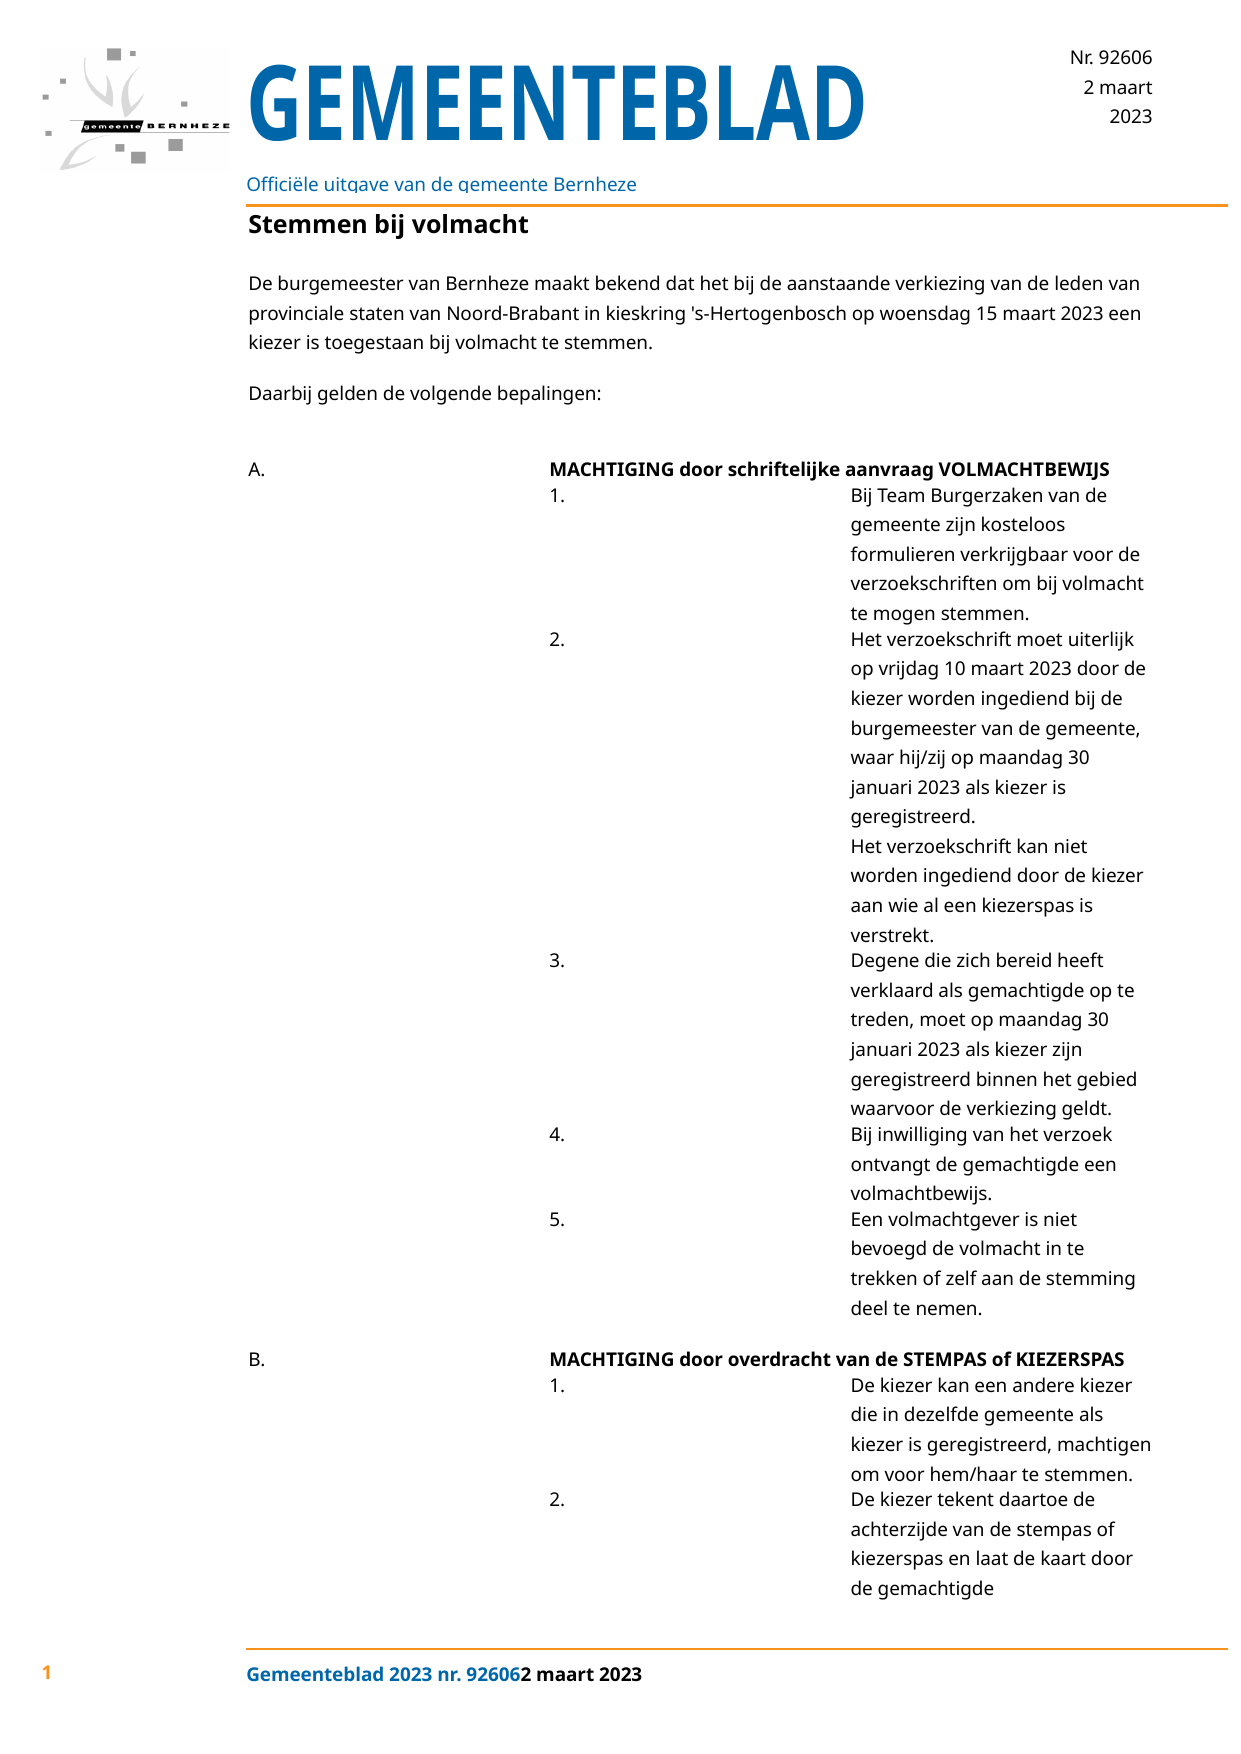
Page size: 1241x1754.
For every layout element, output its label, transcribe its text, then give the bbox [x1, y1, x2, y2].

table_header [850, 430, 1152, 456]
table_header [248, 430, 549, 456]
table_cell 2. [549, 626, 850, 947]
table_cell [248, 626, 549, 947]
table_cell [248, 1486, 549, 1601]
text De burgemeester van Bernheze maakt bekend dat het bij de aanstaande verkiezing van de leden van provinciale staten van Noord-Brabant in kieskring 's-Hertogenbosch op woensdag 15 maart 2023 een kiezer is toegestaan bij volmacht te stemmen. [248, 270, 1152, 355]
table_cell Het verzoekschrift moet uiterlijk op vrijdag 10 maart 2023 door de kiezer worden ingediend bij de burgemeester van de gemeente, waar hij/zij op maandag 30 januari 2023 als kiezer is geregistreerd. Het verzoekschrift kan niet worden ingediend door de kiezer aan wie al een kiezerspas is verstrekt. [850, 626, 1152, 947]
table_cell 1. [549, 482, 850, 626]
table_cell 1. [549, 1372, 850, 1486]
table_cell [248, 482, 549, 626]
table_cell [248, 948, 549, 1121]
text Daarbij gelden de volgende bepalingen: [248, 380, 1152, 406]
table_cell 4. [549, 1121, 850, 1206]
table_cell B. [248, 1346, 549, 1372]
table_cell MACHTIGING door schriftelijke aanvraag VOLMACHTBEWIJS [549, 456, 1152, 482]
table_cell [248, 1121, 549, 1206]
table_cell De kiezer kan een andere kiezer die in dezelfde gemeente als kiezer is geregistreerd, machtigen om voor hem/haar te stemmen. [850, 1372, 1152, 1486]
table_cell De kiezer tekent daartoe de achterzijde van de stempas of kiezerspas en laat de kaart door de gemachtigde [850, 1486, 1152, 1601]
picture [41, 47, 231, 172]
table_cell [248, 1321, 1152, 1346]
table_cell [248, 1372, 549, 1486]
table_cell A. [248, 456, 549, 482]
table_cell 3. [549, 948, 850, 1121]
table_cell Degene die zich bereid heeft verklaard als gemachtigde op te treden, moet op maandag 30 januari 2023 als kiezer zijn geregistreerd binnen het gebied waarvoor de verkiezing geldt. [850, 948, 1152, 1121]
table_cell 5. [549, 1206, 850, 1321]
table_cell [248, 1206, 549, 1321]
text Stemmen bij volmacht [248, 207, 1152, 241]
table_cell 2. [549, 1486, 850, 1601]
table_cell MACHTIGING door overdracht van de STEMPAS of KIEZERSPAS [549, 1346, 1152, 1372]
table_cell Een volmachtgever is niet bevoegd de volmacht in te trekken of zelf aan de stemming deel te nemen. [850, 1206, 1152, 1321]
table_cell Bij inwilliging van het verzoek ontvangt de gemachtigde een volmachtbewijs. [850, 1121, 1152, 1206]
table_header [549, 430, 850, 456]
table_cell Bij Team Burgerzaken van de gemeente zijn kosteloos formulieren verkrijgbaar voor de verzoekschriften om bij volmacht te mogen stemmen. [850, 482, 1152, 626]
